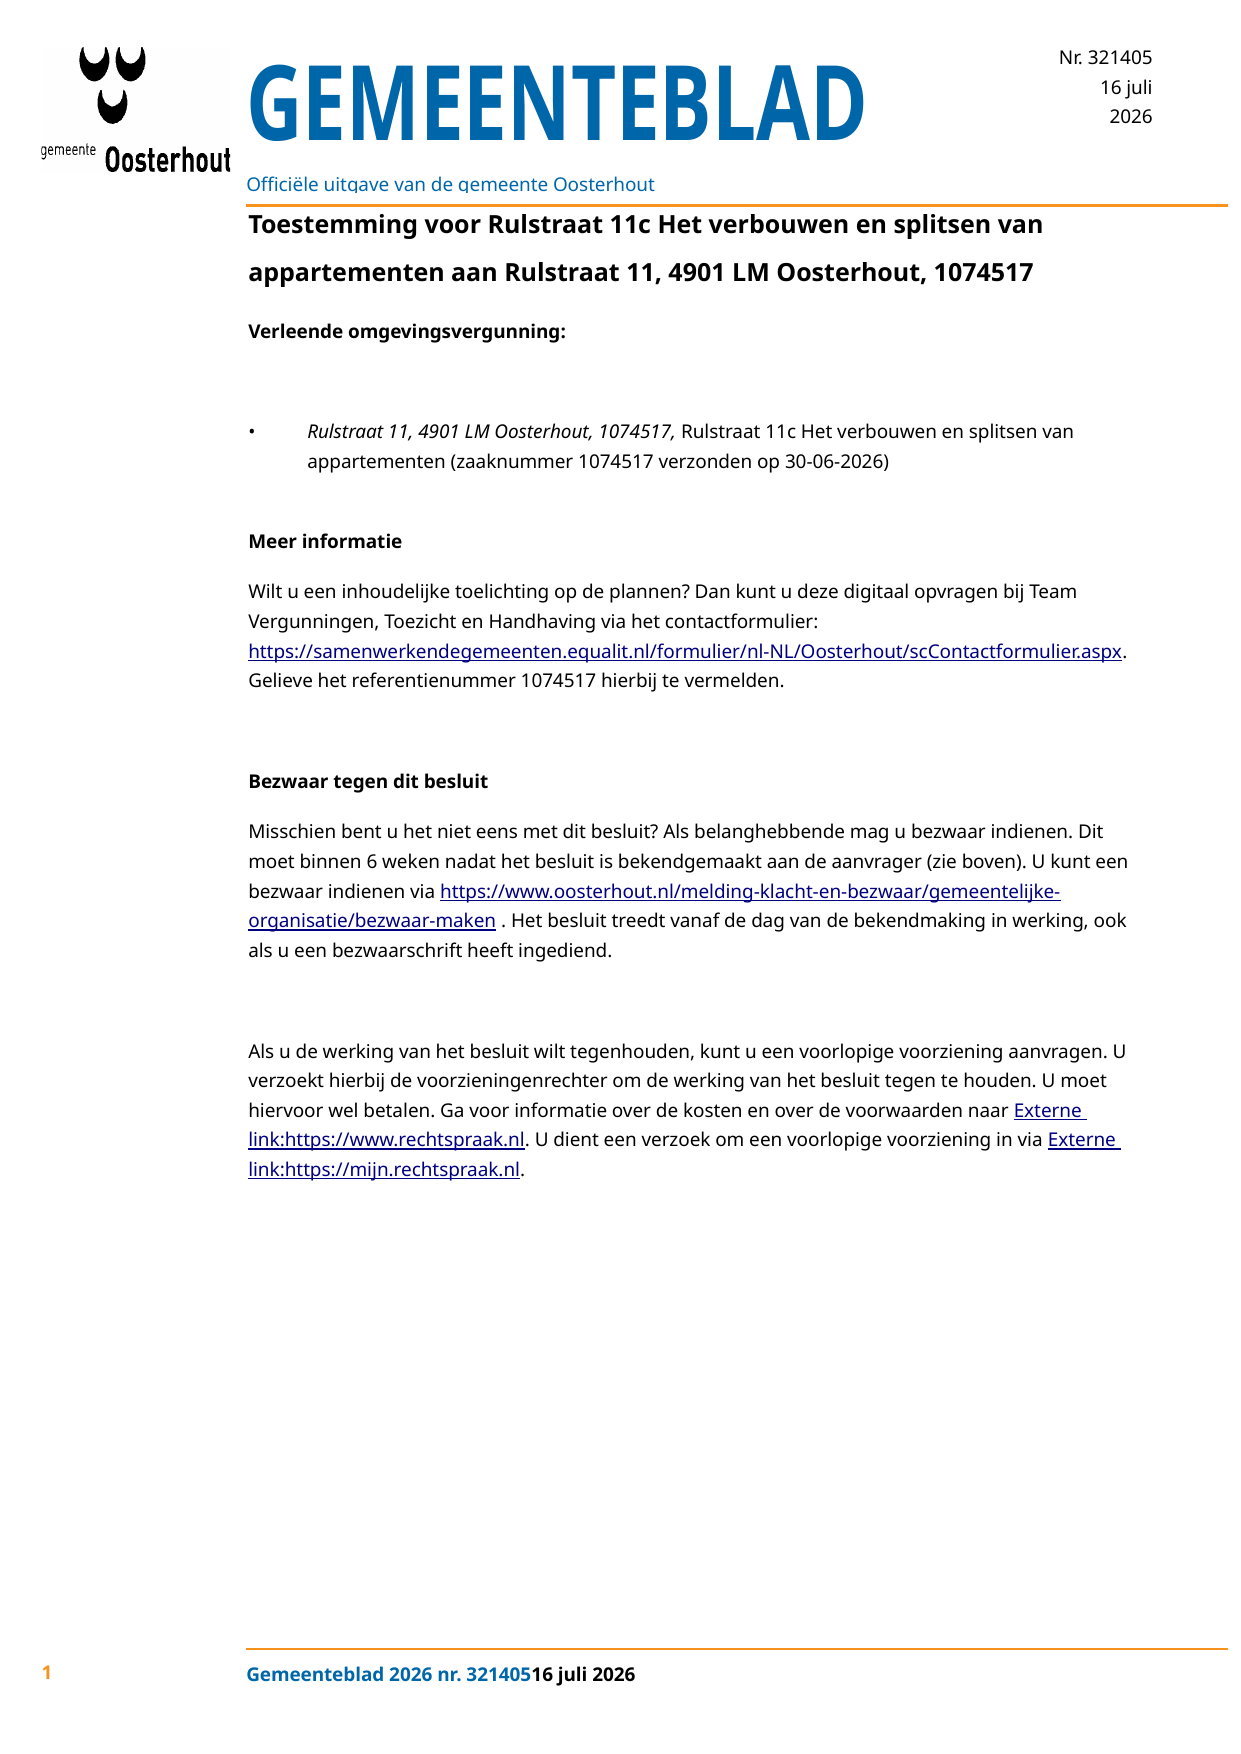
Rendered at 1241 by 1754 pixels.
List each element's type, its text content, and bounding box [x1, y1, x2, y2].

text Meer informatie [248, 528, 1152, 554]
text Wilt u een inhoudelijke toelichting op de plannen? Dan kunt u deze digitaal opvragen bij Team Vergunningen, Toezicht en Handhaving via het contactformulier: https://samenwerkendegemeenten.equalit.nl/formulier/nl-NL/Oosterhout/scContactformulier.aspx. Gelieve het referentienummer 1074517 hierbij te vermelden. [248, 579, 1152, 693]
text Verleende omgevingsvergunning: [248, 318, 1152, 344]
picture [41, 47, 231, 172]
text Als u de werking van het besluit wilt tegenhouden, kunt u een voorlopige voorziening aanvragen. U verzoekt hierbij de voorzieningenrechter om de werking van het besluit tegen te houden. U moet hiervoor wel betalen. Ga voor informatie over de kosten en over de voorwaarden naar Externe link:https://www.rechtspraak.nl. U dient een verzoek om een voorlopige voorziening in via Externe link:https://mijn.rechtspraak.nl. [248, 1038, 1152, 1182]
text Toestemming voor Rulstraat 11c Het verbouwen en splitsen van appartementen aan Rulstraat 11, 4901 LM Oosterhout, 1074517 [248, 207, 1152, 288]
text Bezwaar tegen dit besluit [248, 768, 1152, 794]
list Rulstraat 11, 4901 LM Oosterhout, 1074517, Rulstraat 11c Het verbouwen en splitsen van appartementen (zaaknummer 1074517 verzonden op 30-06-2026) [248, 419, 1152, 474]
text Misschien bent u het niet eens met dit besluit? Als belanghebbende mag u bezwaar indienen. Dit moet binnen 6 weken nadat het besluit is bekendgemaakt aan de aanvrager (zie boven). U kunt een bezwaar indienen via https://www.oosterhout.nl/melding-klacht-en-bezwaar/gemeentelijke-organisatie/bezwaar-maken . Het besluit treedt vanaf de dag van de bekendmaking in werking, ook als u een bezwaarschrift heeft ingediend. [248, 819, 1152, 963]
